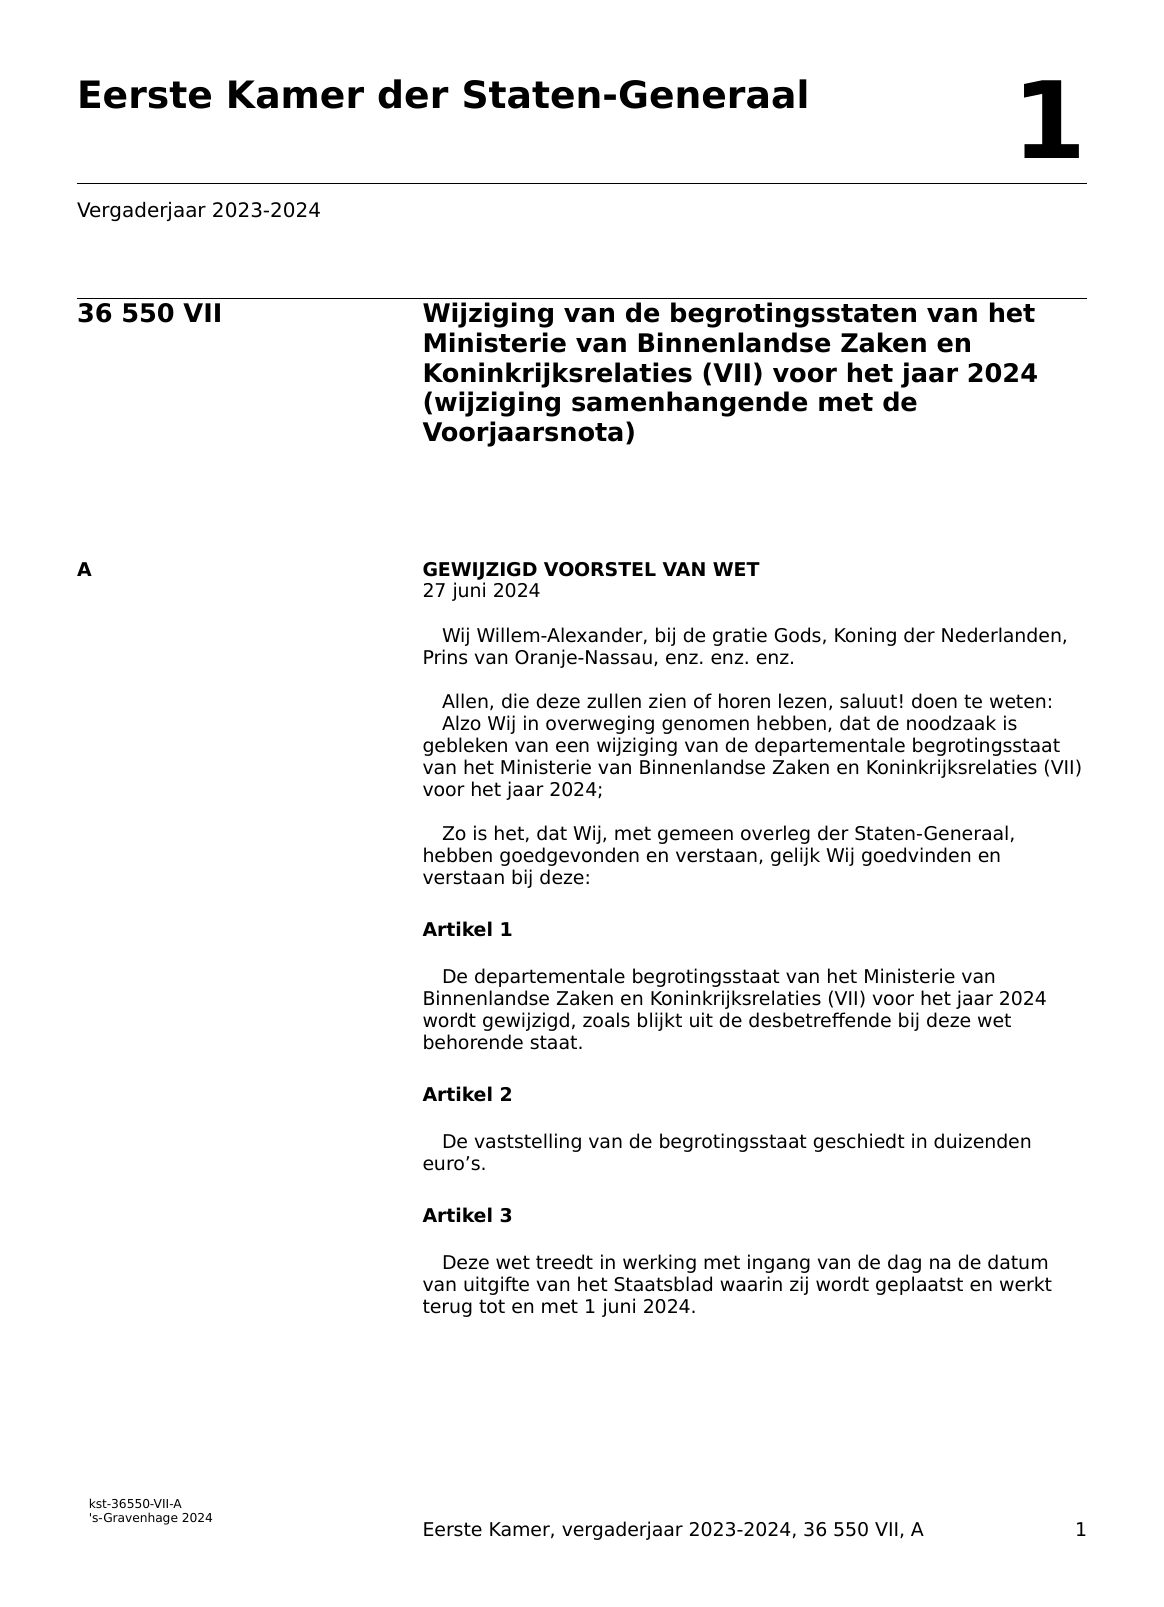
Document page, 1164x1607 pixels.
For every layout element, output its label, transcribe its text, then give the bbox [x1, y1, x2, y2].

table_cell Vergaderjaar 2023-2024 [77, 184, 1087, 298]
text Wij Willem-Alexander, bij de gratie Gods, Koning der Nederlanden, Prins van Oranje-Nassau, enz. enz. enz. [422, 624, 1087, 668]
subtitle Artikel 1 [422, 919, 1087, 941]
subtitle Artikel 3 [422, 1204, 1087, 1227]
subtitle A GEWIJZIGD VOORSTEL VAN WET [77, 558, 1087, 580]
text Alzo Wij in overweging genomen hebben, dat de noodzaak is gebleken van een wijziging van de departementale begrotingsstaat van het Ministerie van Binnenlandse Zaken en Koninkrijksrelaties (VII) voor het jaar 2024; [422, 713, 1087, 801]
table_header Eerste Kamer der Staten-Generaal [77, 59, 886, 183]
text Deze wet treedt in werking met ingang van de dag na de datum van uitgifte van het Staatsblad waarin zij wordt geplaatst en werkt terug tot en met 1 juni 2024. [422, 1252, 1087, 1317]
text 27 juni 2024 [422, 580, 1087, 602]
text De vaststelling van de begrotingsstaat geschiedt in duizenden euro’s. [422, 1131, 1087, 1174]
text Allen, die deze zullen zien of horen lezen, saluut! doen te weten: [422, 691, 1087, 713]
text 's-Gravenhage 2024 [88, 1511, 323, 1525]
table_header 1 [886, 59, 1087, 183]
text Zo is het, dat Wij, met gemeen overleg der Staten-Generaal, hebben goedgevonden en verstaan, gelijk Wij goedvinden en verstaan bij deze: [422, 823, 1087, 889]
text De departementale begrotingsstaat van het Ministerie van Binnenlandse Zaken en Koninkrijksrelaties (VII) voor het jaar 2024 wordt gewijzigd, zoals blijkt uit de desbetreffende bij deze wet behorende staat. [422, 966, 1087, 1054]
subtitle Artikel 2 [422, 1084, 1087, 1106]
text kst-36550-VII-A [88, 1497, 323, 1511]
subtitle 36 550 VII Wijziging van de begrotingsstaten van het Ministerie van Binnenlandse Zaken en Koninkrijksrelaties (VII) voor het jaar 2024 (wijziging samenhangende met de Voorjaarsnota) [77, 299, 1087, 447]
